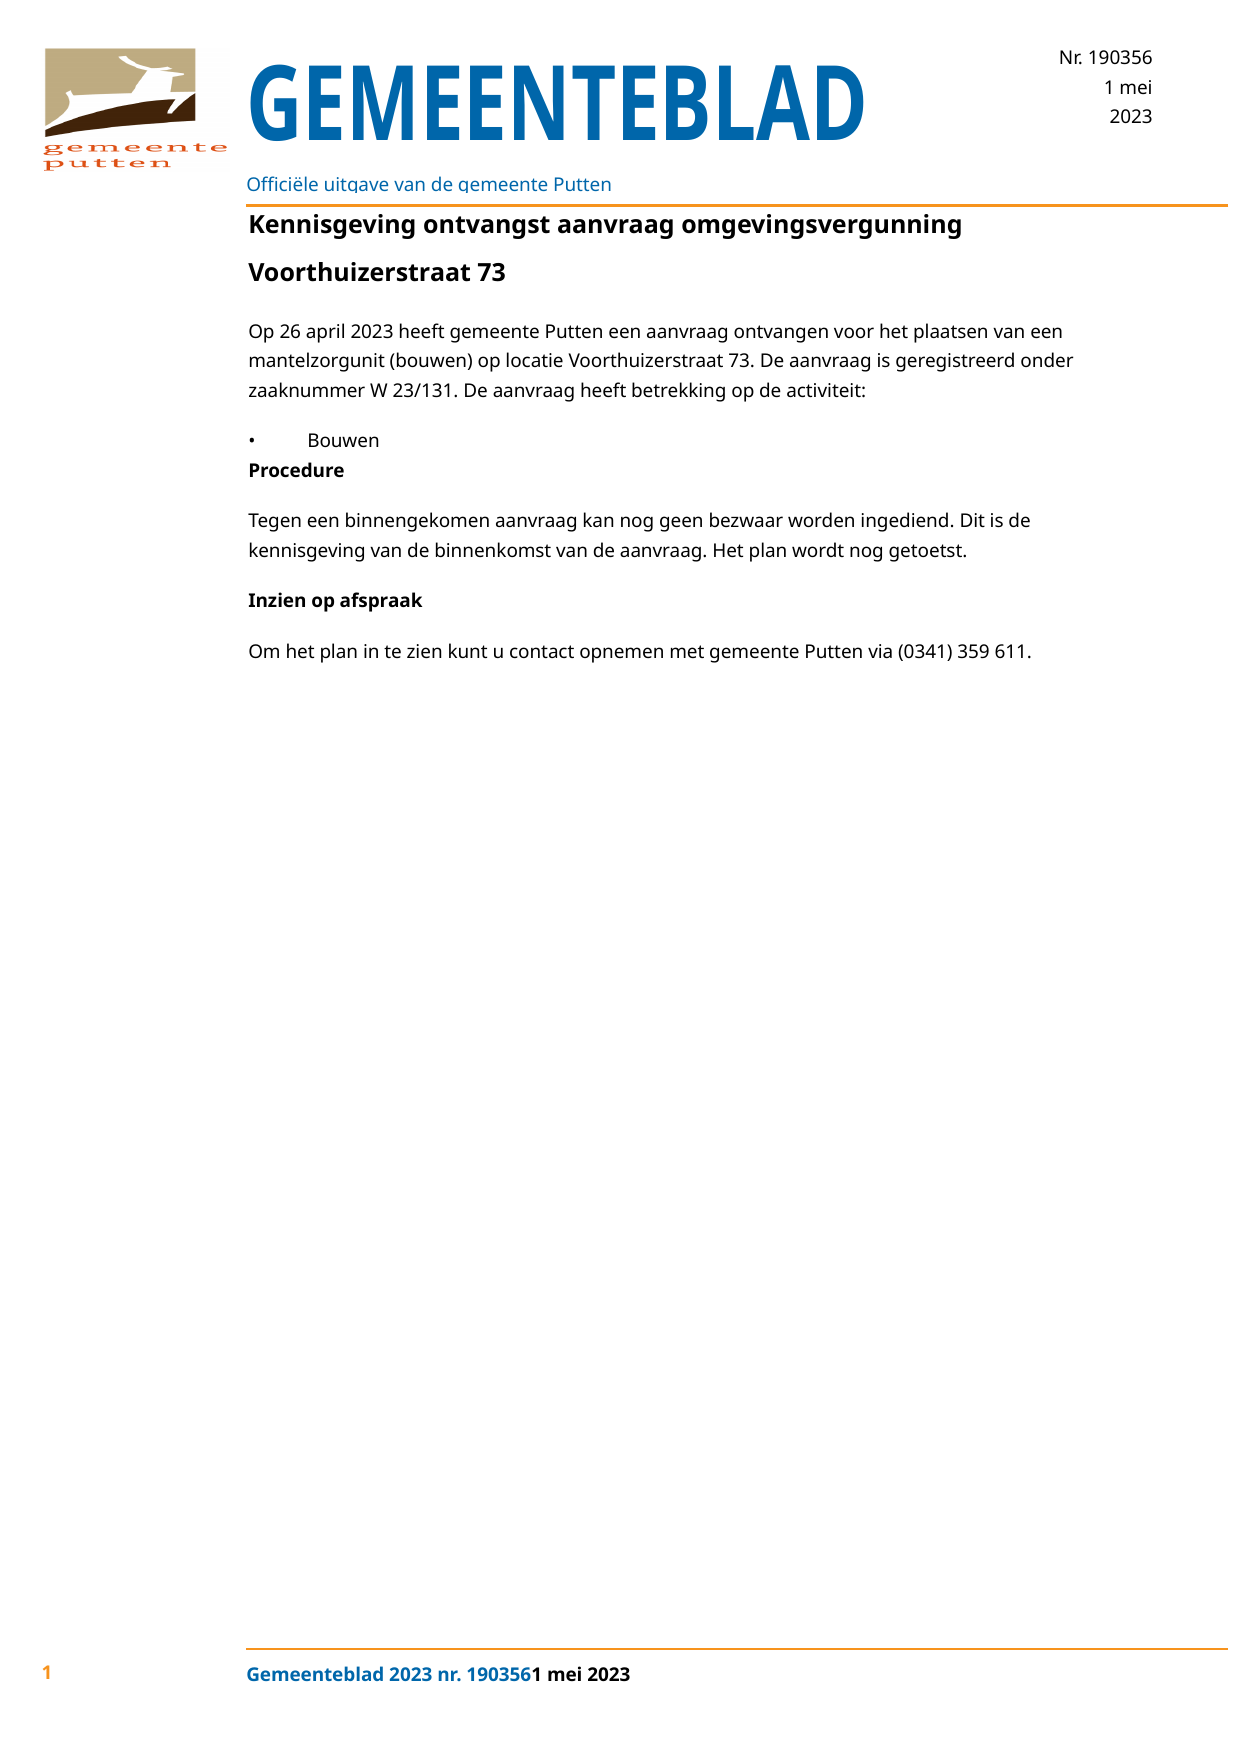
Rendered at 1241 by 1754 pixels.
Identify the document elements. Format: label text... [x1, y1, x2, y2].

list Bouwen [248, 427, 1152, 453]
text Procedure [248, 457, 1152, 483]
text Kennisgeving ontvangst aanvraag omgevingsvergunning Voorthuizerstraat 73 [248, 207, 1152, 288]
text Tegen een binnengekomen aanvraag kan nog geen bezwaar worden ingediend. Dit is de kennisgeving van de binnenkomst van de aanvraag. Het plan wordt nog getoetst. [248, 507, 1152, 563]
text Op 26 april 2023 heeft gemeente Putten een aanvraag ontvangen voor het plaatsen van een mantelzorgunit (bouwen) op locatie Voorthuizerstraat 73. De aanvraag is geregistreerd onder zaaknummer W 23/131. De aanvraag heeft betrekking op de activiteit: [248, 318, 1152, 403]
text Om het plan in te zien kunt u contact opnemen met gemeente Putten via (0341) 359 611. [248, 638, 1152, 664]
text Inzien op afspraak [248, 587, 1152, 613]
picture [41, 47, 231, 172]
